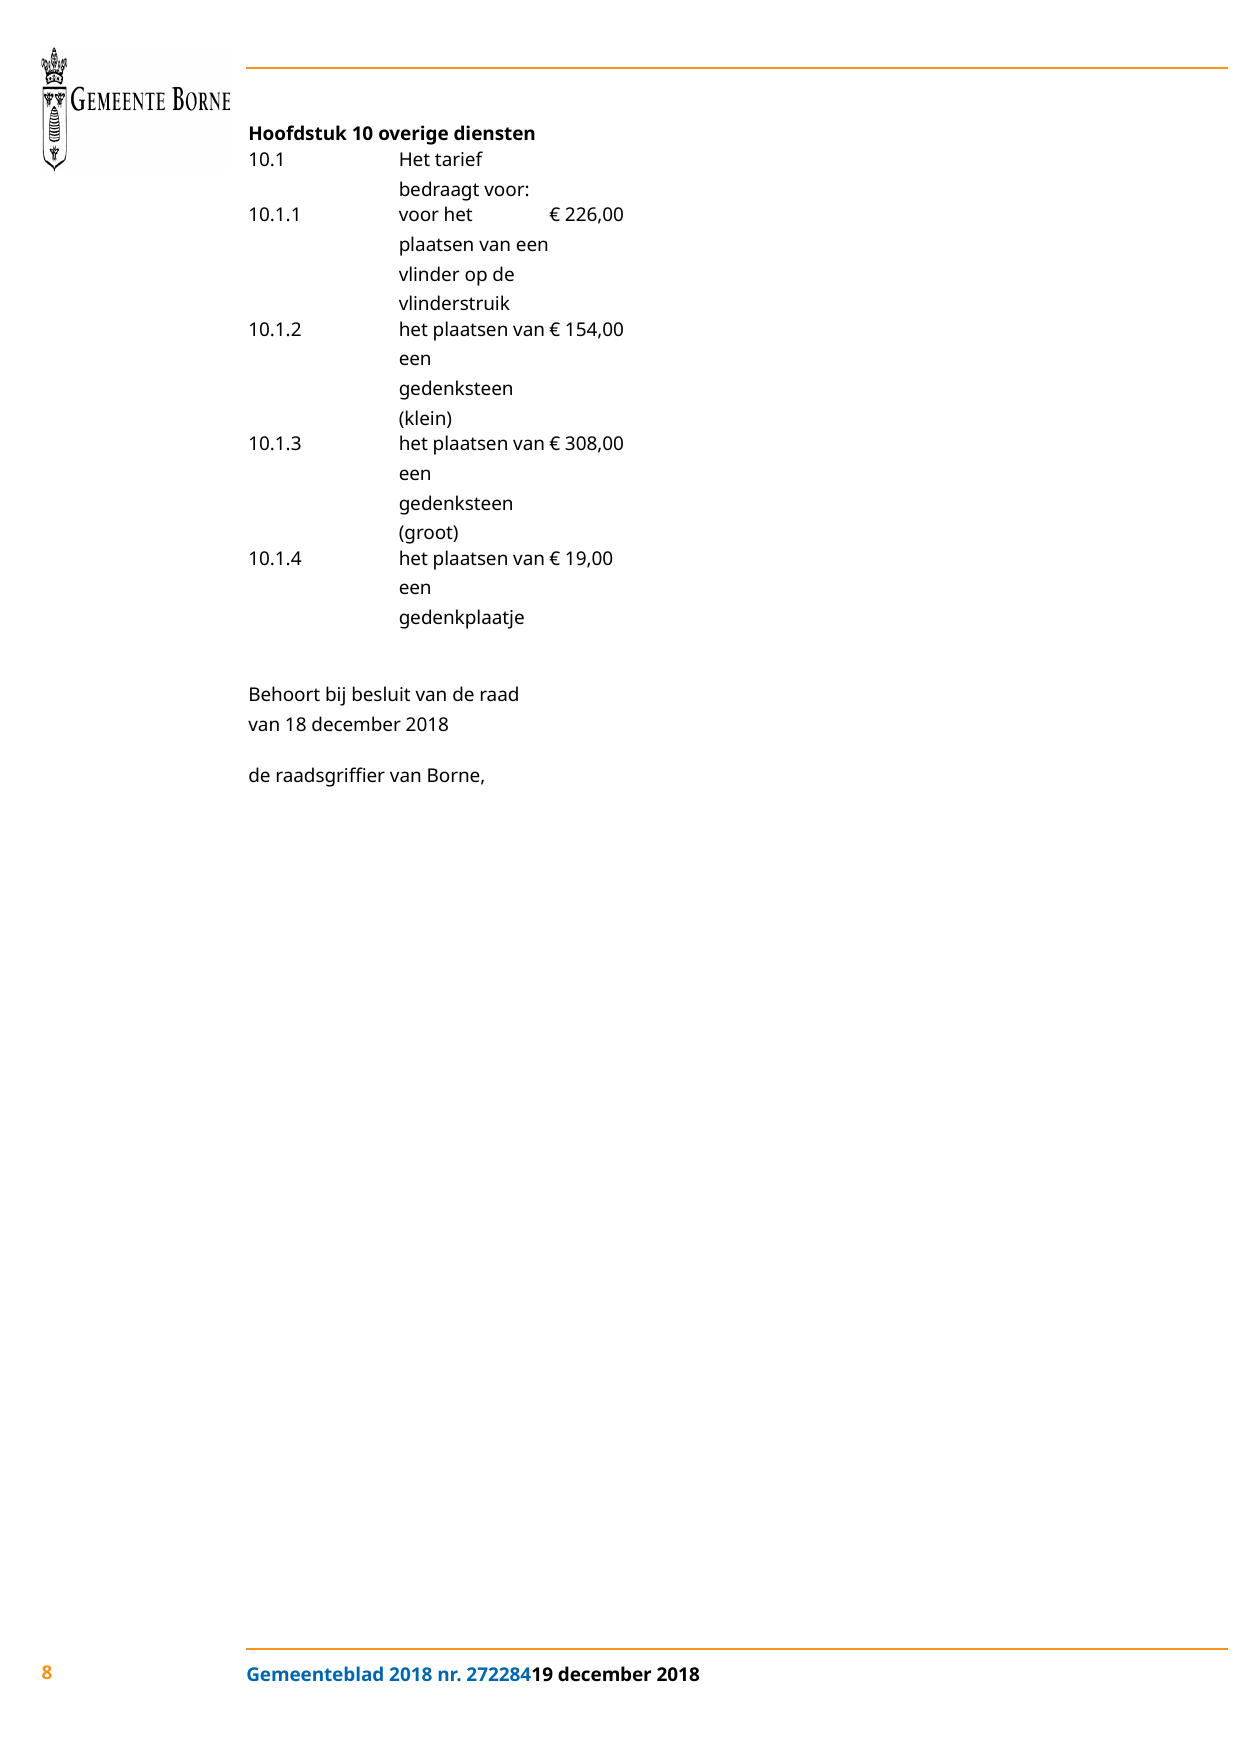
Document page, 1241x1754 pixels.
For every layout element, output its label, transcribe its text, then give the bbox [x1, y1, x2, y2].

table_cell Het tarief bedraagt voor: [399, 146, 549, 202]
table_cell [549, 656, 700, 681]
table_cell [248, 656, 398, 681]
table_cell 10.1.3 [248, 431, 398, 545]
table_cell [549, 95, 700, 121]
table_cell Hoofdstuk 10 overige diensten [248, 121, 549, 146]
table_cell [549, 630, 700, 656]
table_cell voor het plaatsen van een vlinder op de vlinderstruik [399, 202, 549, 316]
table_cell de raadsgriffier van Borne, [248, 763, 549, 788]
picture [41, 47, 231, 172]
table_cell [248, 737, 398, 762]
table_cell 10.1 [248, 146, 398, 202]
table_cell € 19,00 [549, 545, 700, 630]
table_cell 10.1.1 [248, 202, 398, 316]
table_cell [399, 630, 549, 656]
table_cell [248, 95, 398, 121]
table_cell [399, 656, 549, 681]
table_cell het plaatsen van een gedenksteen (groot) [399, 431, 549, 545]
table_cell het plaatsen van een gedenksteen (klein) [399, 316, 549, 431]
table_cell 10.1.4 [248, 545, 398, 630]
table_cell [549, 146, 700, 202]
table_cell [549, 681, 700, 737]
table_cell [248, 630, 398, 656]
table_cell [399, 95, 549, 121]
table_cell [549, 737, 700, 762]
table_cell € 308,00 [549, 431, 700, 545]
table_cell Behoort bij besluit van de raad van 18 december 2018 [248, 681, 549, 737]
table_cell € 226,00 [549, 202, 700, 316]
table_cell [549, 763, 700, 788]
table_cell [549, 121, 700, 146]
table_cell € 154,00 [549, 316, 700, 431]
table_cell het plaatsen van een gedenkplaatje [399, 545, 549, 630]
table_cell [399, 737, 549, 762]
table_cell 10.1.2 [248, 316, 398, 431]
